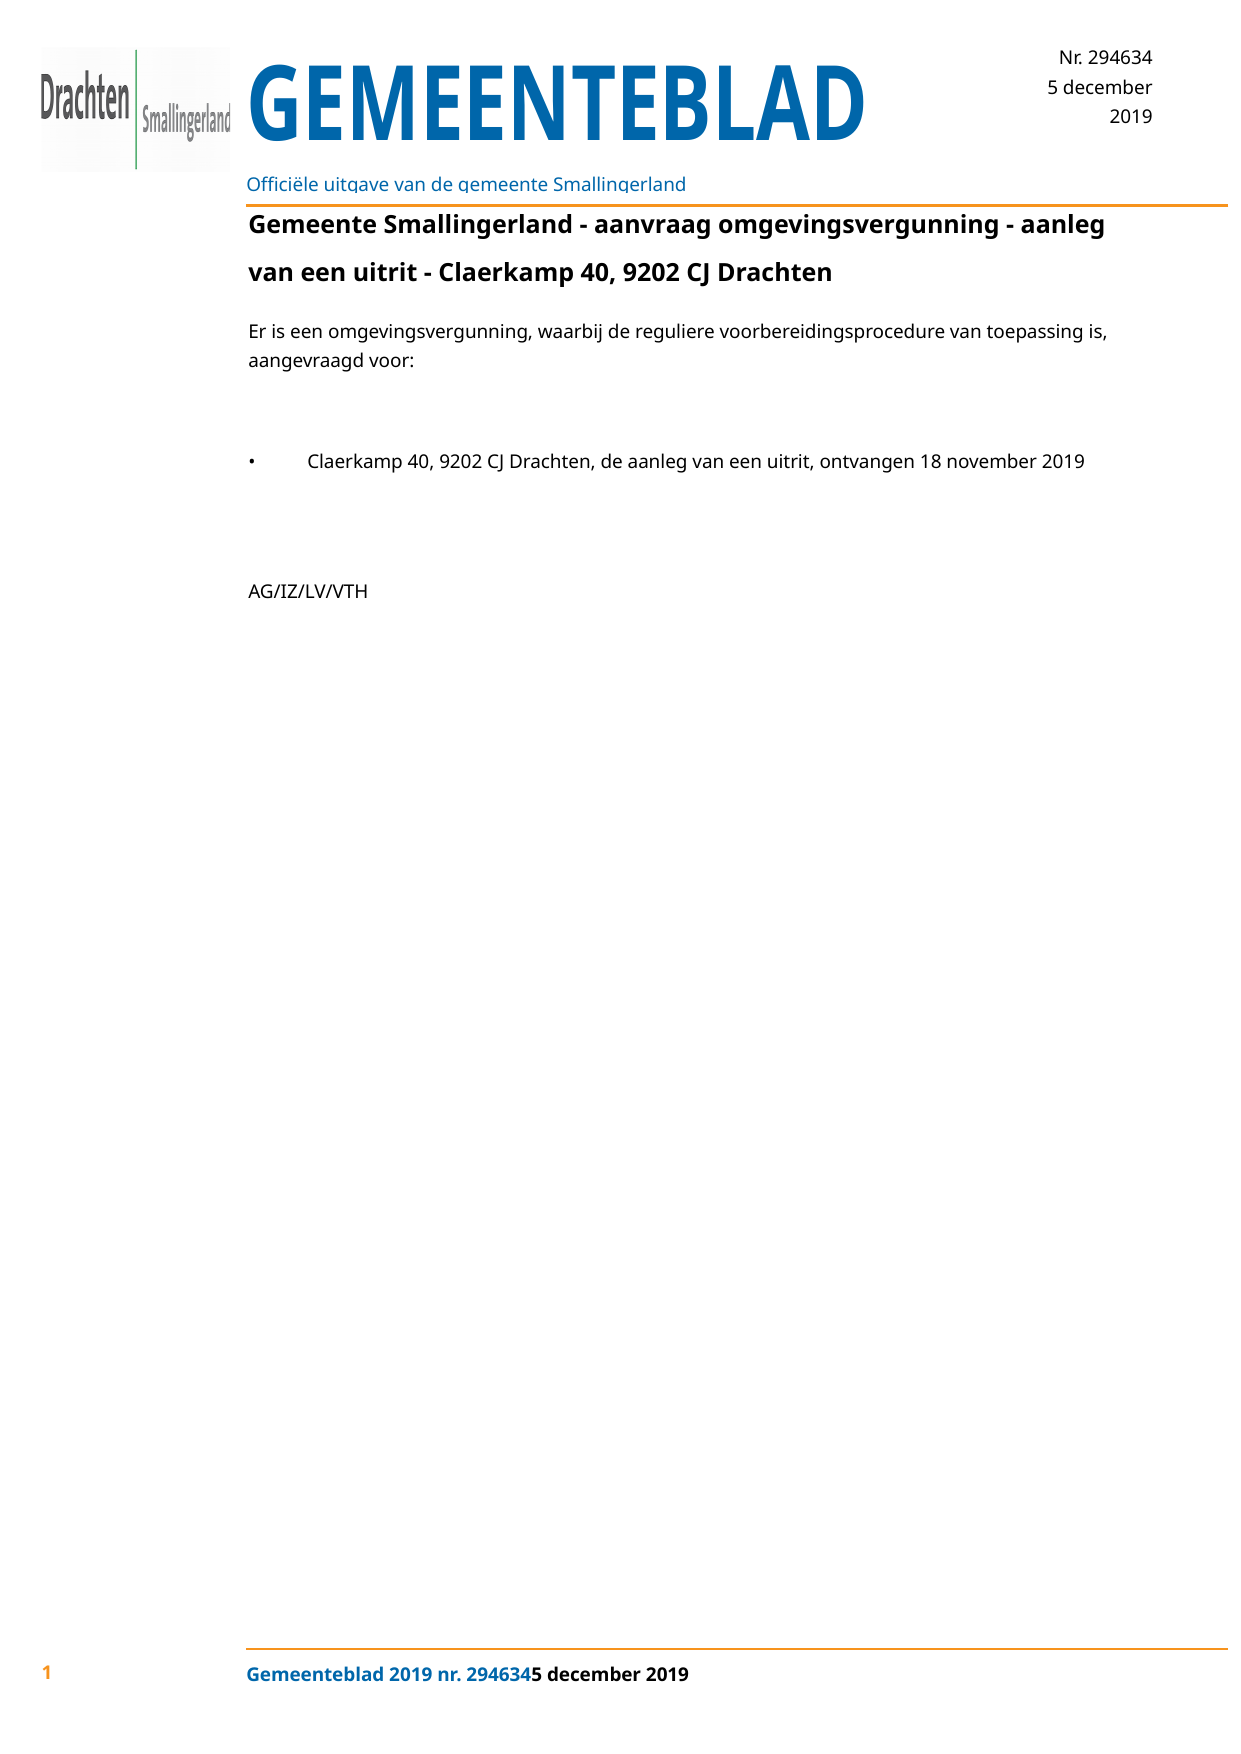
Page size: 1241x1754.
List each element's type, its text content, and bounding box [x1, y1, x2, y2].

text Er is een omgevingsvergunning, waarbij de reguliere voorbereidingsprocedure van toepassing is, aangevraagd voor: [248, 318, 1152, 373]
picture [41, 47, 231, 172]
list Claerkamp 40, 9202 CJ Drachten, de aanleg van een uitrit, ontvangen 18 november 2019 [248, 448, 1152, 474]
text AG/IZ/LV/VTH [248, 579, 1152, 604]
text Gemeente Smallingerland - aanvraag omgevingsvergunning - aanleg van een uitrit - Claerkamp 40, 9202 CJ Drachten [248, 207, 1152, 288]
